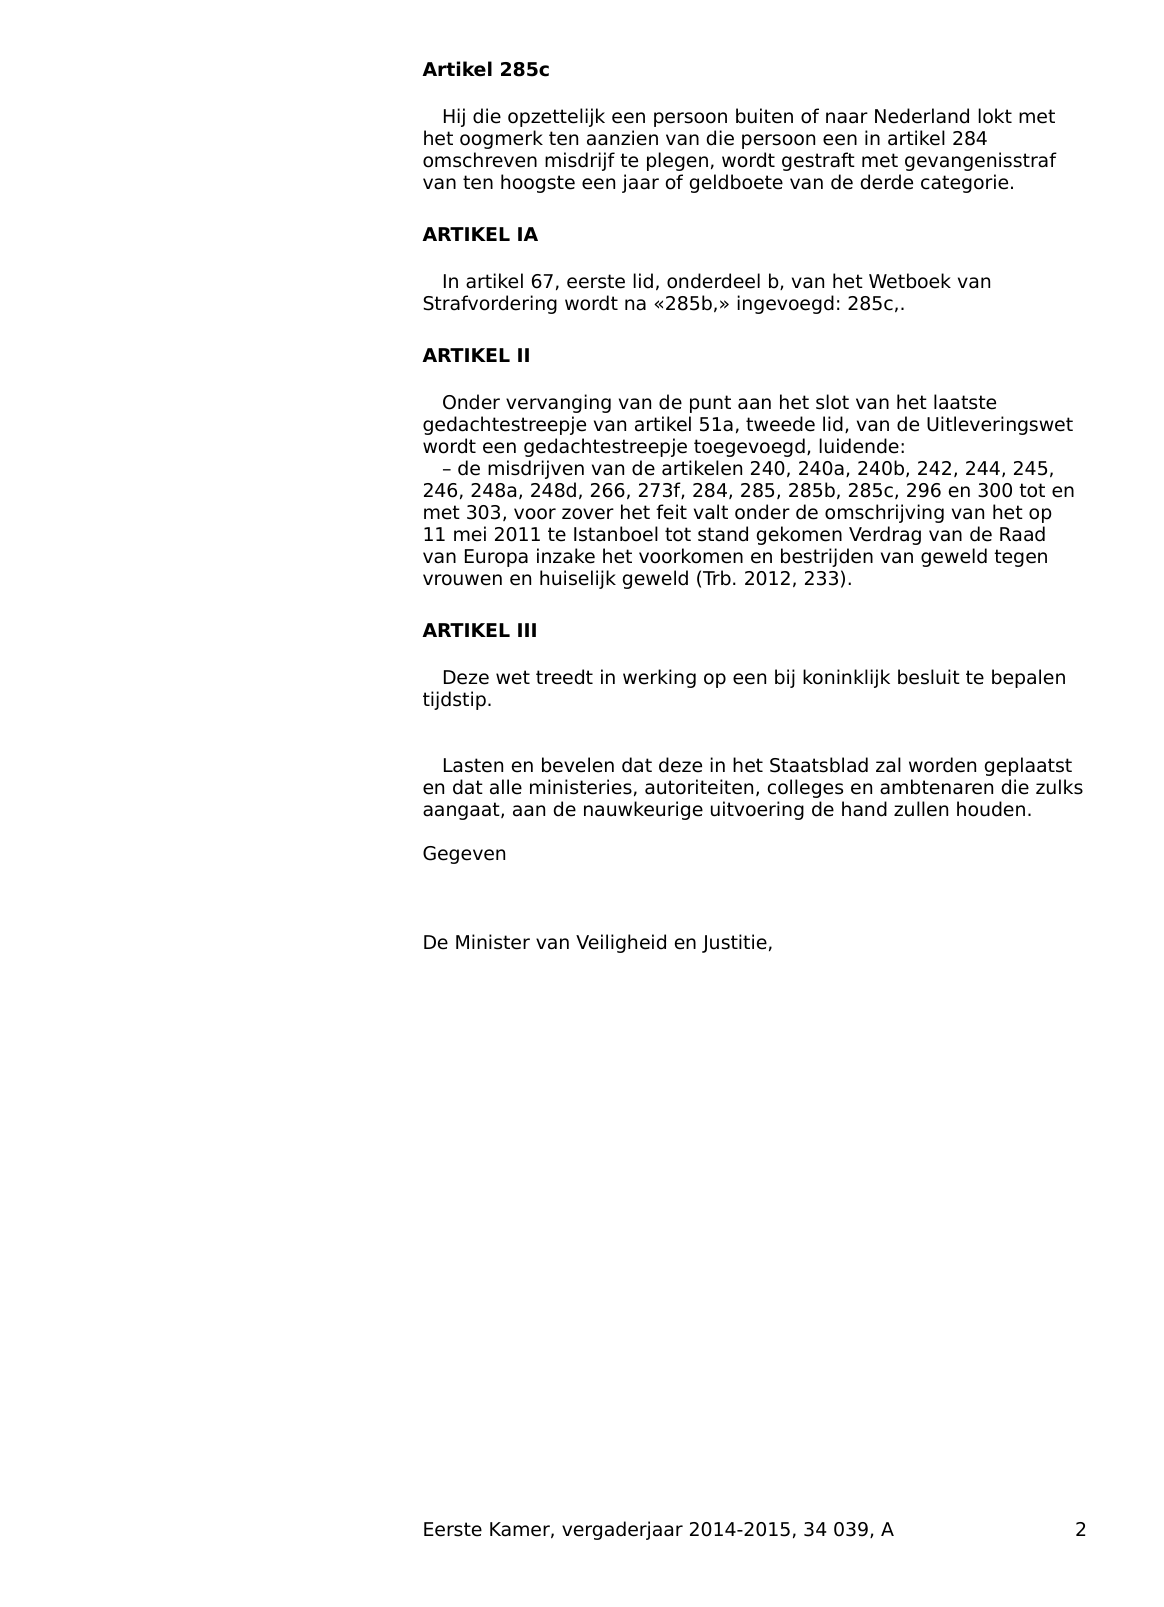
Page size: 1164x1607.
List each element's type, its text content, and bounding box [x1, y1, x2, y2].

subtitle ARTIKEL IA [422, 224, 1087, 246]
text De Minister van Veiligheid en Justitie, [422, 932, 1087, 954]
text Lasten en bevelen dat deze in het Staatsblad zal worden geplaatst en dat alle ministeries, autoriteiten, colleges en ambtenaren die zulks aangaat, aan de nauwkeurige uitvoering de hand zullen houden. [422, 755, 1087, 821]
text Gegeven [422, 843, 1087, 865]
subtitle Artikel 285c [422, 59, 1087, 81]
text In artikel 67, eerste lid, onderdeel b, van het Wetboek van Strafvordering wordt na «285b,» ingevoegd: 285c,. [422, 271, 1087, 315]
subtitle ARTIKEL II [422, 345, 1087, 367]
subtitle ARTIKEL III [422, 620, 1087, 642]
text – de misdrijven van de artikelen 240, 240a, 240b, 242, 244, 245, 246, 248a, 248d, 266, 273f, 284, 285, 285b, 285c, 296 en 300 tot en met 303, voor zover het feit valt onder de omschrijving van het op 11 mei 2011 te Istanboel tot stand gekomen Verdrag van de Raad van Europa inzake het voorkomen en bestrijden van geweld tegen vrouwen en huiselijk geweld (Trb. 2012, 233). [422, 458, 1087, 590]
text Onder vervanging van de punt aan het slot van het laatste gedachtestreepje van artikel 51a, tweede lid, van de Uitleveringswet wordt een gedachtestreepje toegevoegd, luidende: [422, 392, 1087, 458]
text Hij die opzettelijk een persoon buiten of naar Nederland lokt met het oogmerk ten aanzien van die persoon een in artikel 284 omschreven misdrijf te plegen, wordt gestraft met gevangenisstraf van ten hoogste een jaar of geldboete van de derde categorie. [422, 106, 1087, 194]
text Deze wet treedt in werking op een bij koninklijk besluit te bepalen tijdstip. [422, 667, 1087, 711]
